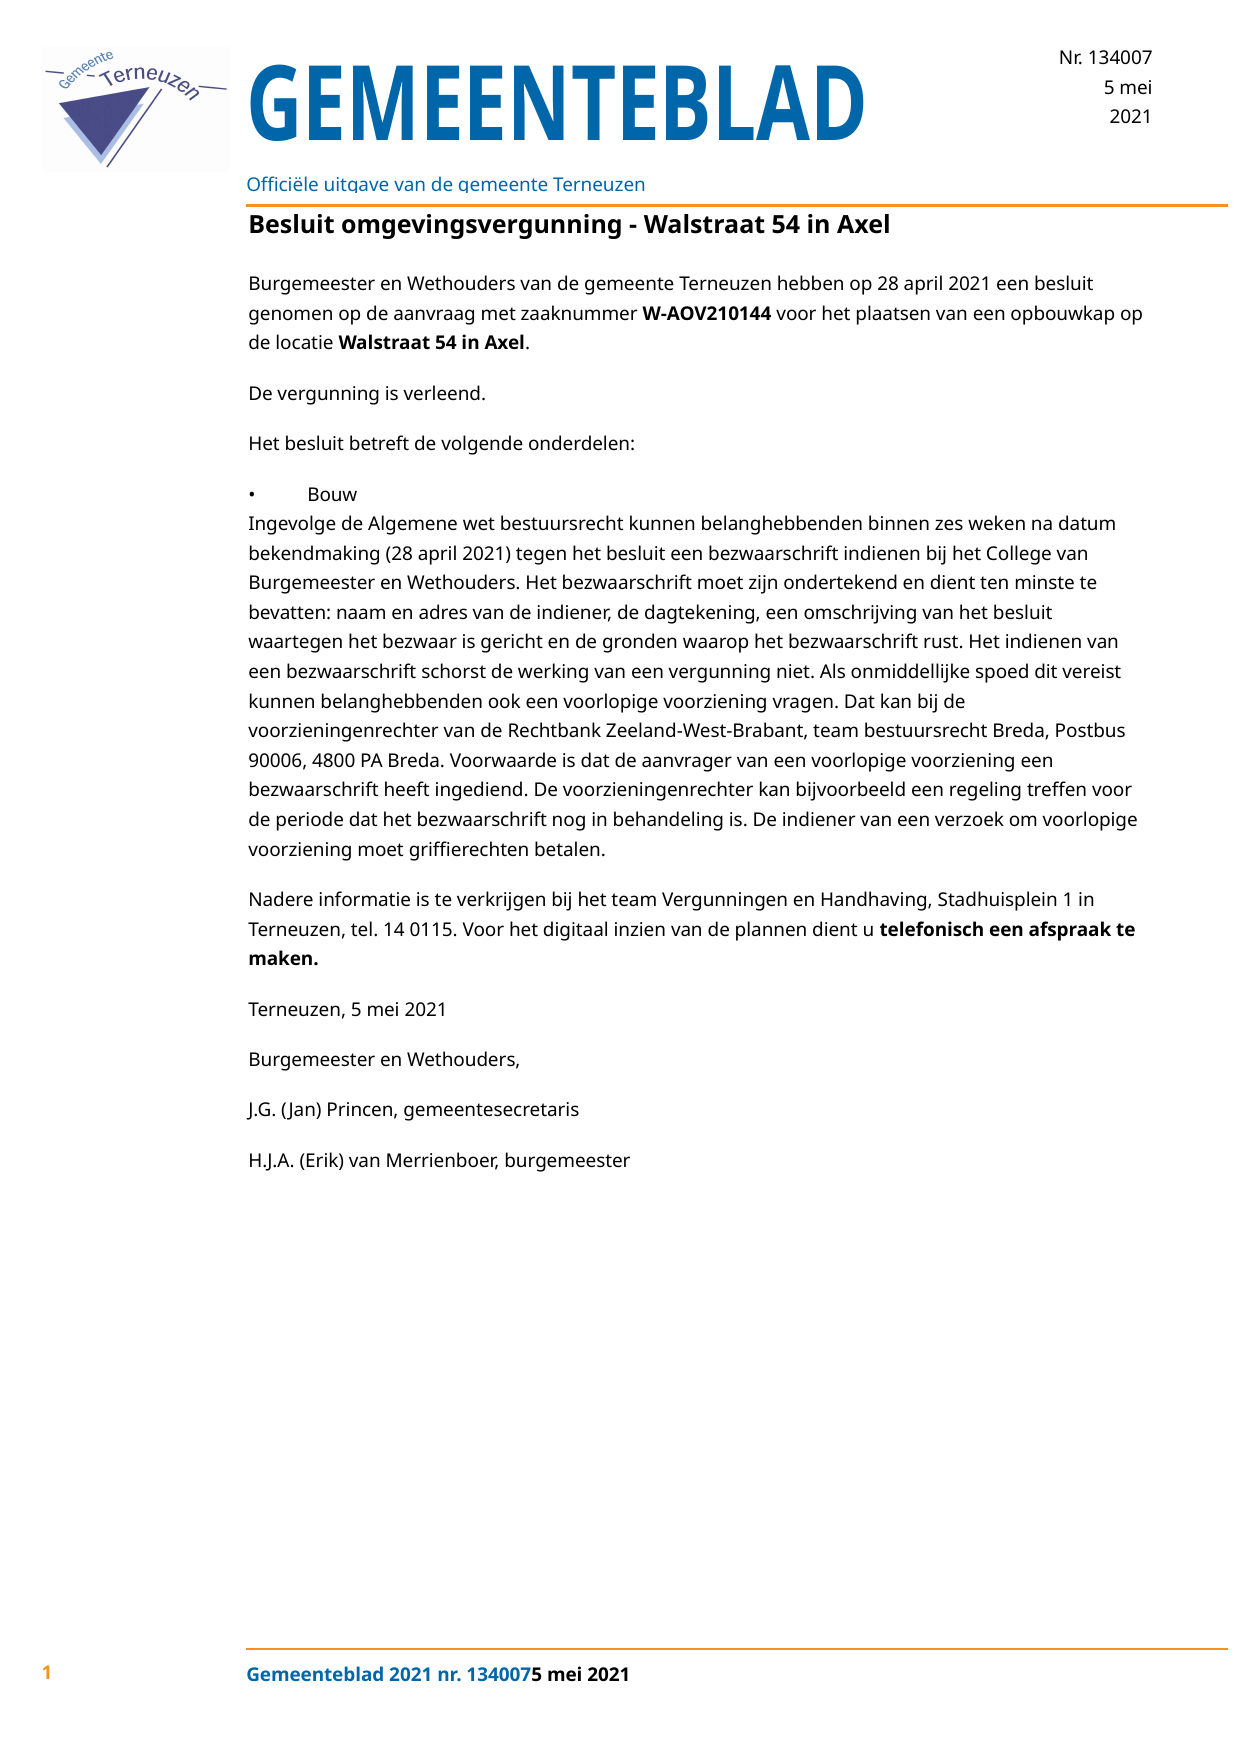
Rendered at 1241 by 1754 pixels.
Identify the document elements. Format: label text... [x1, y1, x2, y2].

text J.G. (Jan) Princen, gemeentesecretaris [248, 1097, 1152, 1122]
list Bouw [248, 481, 1152, 506]
text Burgemeester en Wethouders van de gemeente Terneuzen hebben op 28 april 2021 een besluit genomen op de aanvraag met zaaknummer W-AOV210144 voor het plaatsen van een opbouwkap op de locatie Walstraat 54 in Axel. [248, 270, 1152, 355]
text Het besluit betreft de volgende onderdelen: [248, 430, 1152, 456]
text H.J.A. (Erik) van Merrienboer, burgemeester [248, 1147, 1152, 1173]
text Nadere informatie is te verkrijgen bij het team Vergunningen en Handhaving, Stadhuisplein 1 in Terneuzen, tel. 14 0115. Voor het digitaal inzien van de plannen dient u telefonisch een afspraak te maken. [248, 886, 1152, 971]
text Ingevolge de Algemene wet bestuursrecht kunnen belanghebbenden binnen zes weken na datum bekendmaking (28 april 2021) tegen het besluit een bezwaarschrift indienen bij het College van Burgemeester en Wethouders. Het bezwaarschrift moet zijn ondertekend en dient ten minste te bevatten: naam en adres van de indiener, de dagtekening, een omschrijving van het besluit waartegen het bezwaar is gericht en de gronden waarop het bezwaarschrift rust. Het indienen van een bezwaarschrift schorst de werking van een vergunning niet. Als onmiddellijke spoed dit vereist kunnen belanghebbenden ook een voorlopige voorziening vragen. Dat kan bij de voorzieningenrechter van de Rechtbank Zeeland-West-Brabant, team bestuursrecht Breda, Postbus 90006, 4800 PA Breda. Voorwaarde is dat de aanvrager van een voorlopige voorziening een bezwaarschrift heeft ingediend. De voorzieningenrechter kan bijvoorbeeld een regeling treffen voor de periode dat het bezwaarschrift nog in behandeling is. De indiener van een verzoek om voorlopige voorziening moet griffierechten betalen. [248, 510, 1152, 861]
text Burgemeester en Wethouders, [248, 1046, 1152, 1072]
picture [41, 47, 231, 172]
text De vergunning is verleend. [248, 380, 1152, 406]
text Besluit omgevingsvergunning - Walstraat 54 in Axel [248, 207, 1152, 241]
text Terneuzen, 5 mei 2021 [248, 996, 1152, 1021]
